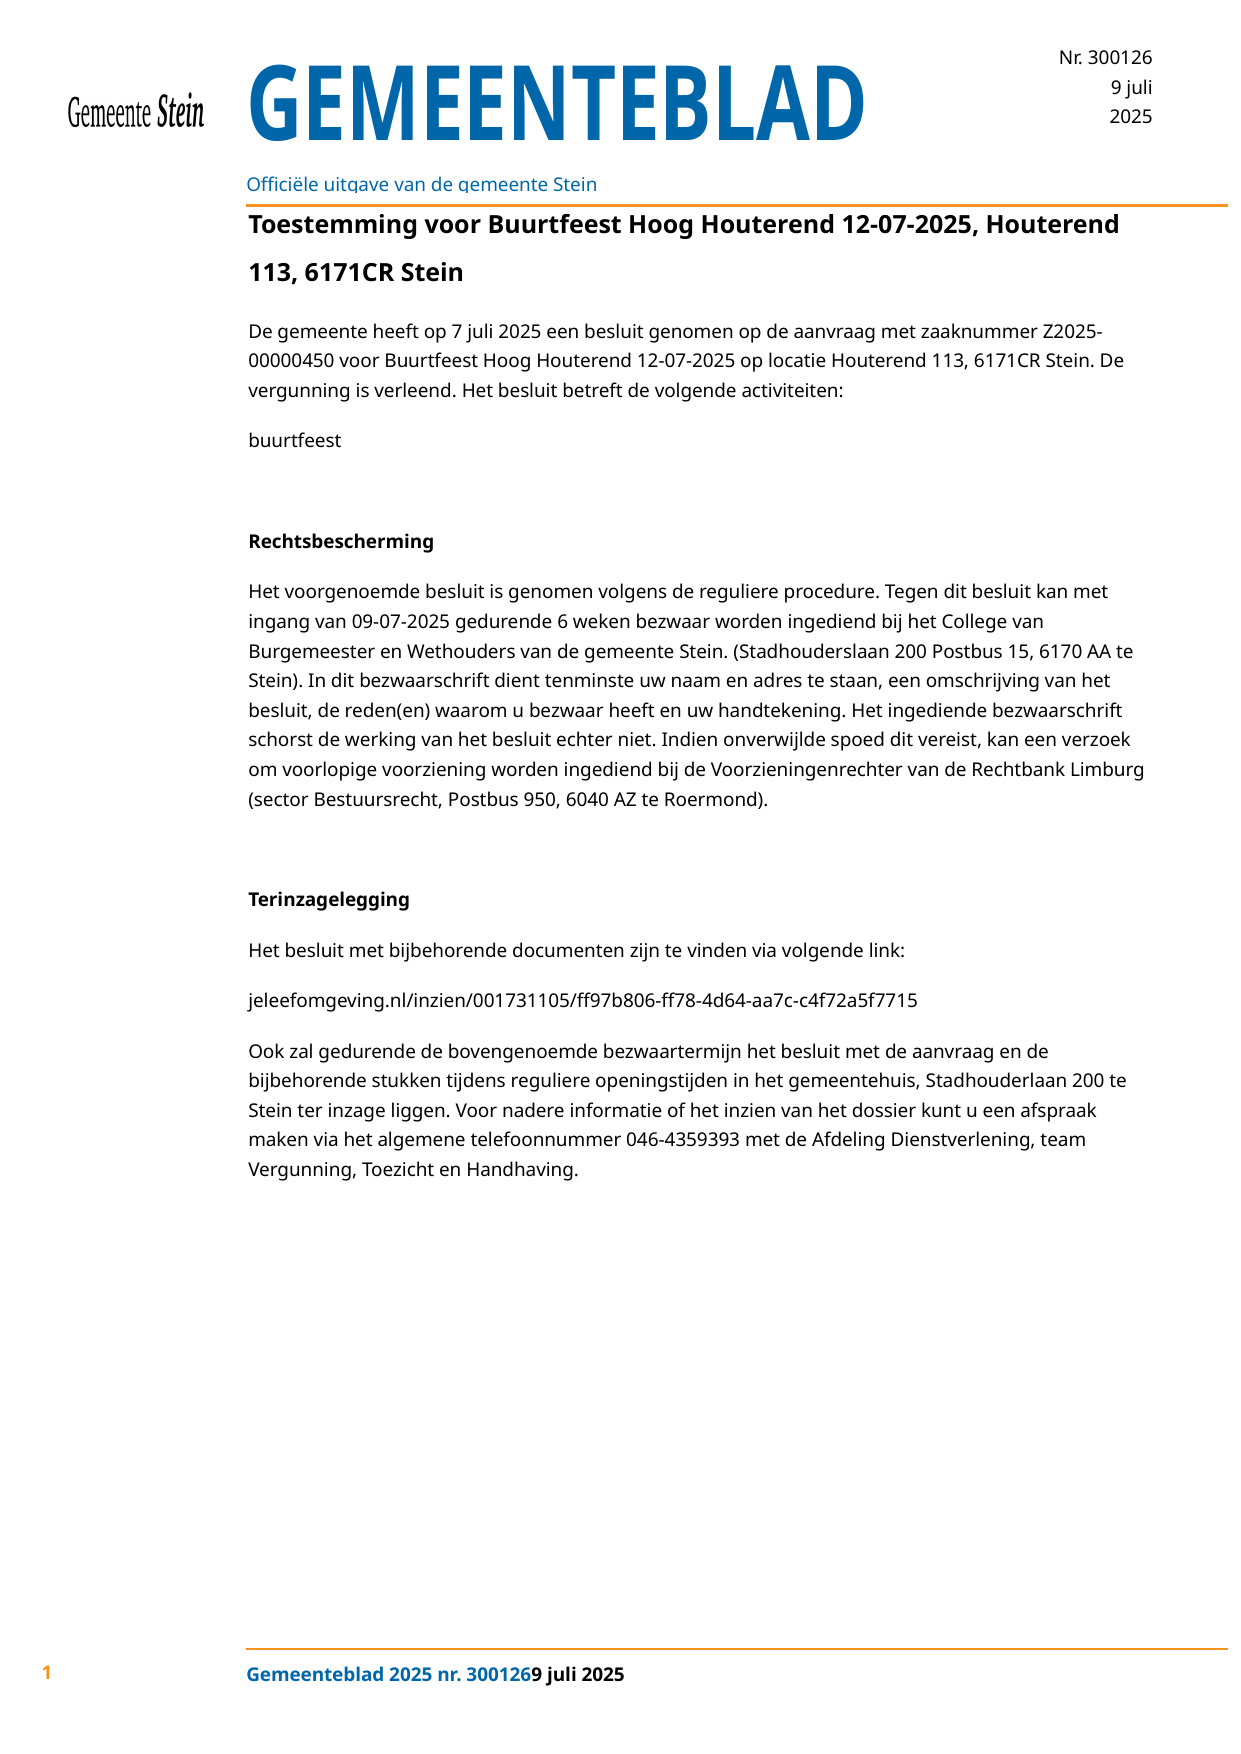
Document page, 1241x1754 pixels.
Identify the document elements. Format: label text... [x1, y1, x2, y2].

text Ook zal gedurende de bovengenoemde bezwaartermijn het besluit met de aanvraag en de bijbehorende stukken tijdens reguliere openingstijden in het gemeentehuis, Stadhouderlaan 200 te Stein ter inzage liggen. Voor nadere informatie of het inzien van het dossier kunt u een afspraak maken via het algemene telefoonnummer 046-4359393 met de Afdeling Dienstverlening, team Vergunning, Toezicht en Handhaving. [248, 1038, 1152, 1182]
picture [41, 47, 231, 172]
text Het voorgenoemde besluit is genomen volgens de reguliere procedure. Tegen dit besluit kan met ingang van 09-07-2025 gedurende 6 weken bezwaar worden ingediend bij het College van Burgemeester en Wethouders van de gemeente Stein. (Stadhouderslaan 200 Postbus 15, 6170 AA te Stein). In dit bezwaarschrift dient tenminste uw naam en adres te staan, een omschrijving van het besluit, de reden(en) waarom u bezwaar heeft en uw handtekening. Het ingediende bezwaarschrift schorst de werking van het besluit echter niet. Indien onverwijlde spoed dit vereist, kan een verzoek om voorlopige voorziening worden ingediend bij de Voorzieningenrechter van de Rechtbank Limburg (sector Bestuursrecht, Postbus 950, 6040 AZ te Roermond). [248, 579, 1152, 812]
text buurtfeest [248, 427, 1152, 453]
text Toestemming voor Buurtfeest Hoog Houterend 12-07-2025, Houterend 113, 6171CR Stein [248, 207, 1152, 288]
text Het besluit met bijbehorende documenten zijn te vinden via volgende link: [248, 937, 1152, 963]
text Rechtsbescherming [248, 528, 1152, 554]
text De gemeente heeft op 7 juli 2025 een besluit genomen op de aanvraag met zaaknummer Z2025-00000450 voor Buurtfeest Hoog Houterend 12-07-2025 op locatie Houterend 113, 6171CR Stein. De vergunning is verleend. Het besluit betreft de volgende activiteiten: [248, 318, 1152, 403]
text Terinzagelegging [248, 887, 1152, 912]
text jeleefomgeving.nl/inzien/001731105/ff97b806-ff78-4d64-aa7c-c4f72a5f7715 [248, 987, 1152, 1013]
